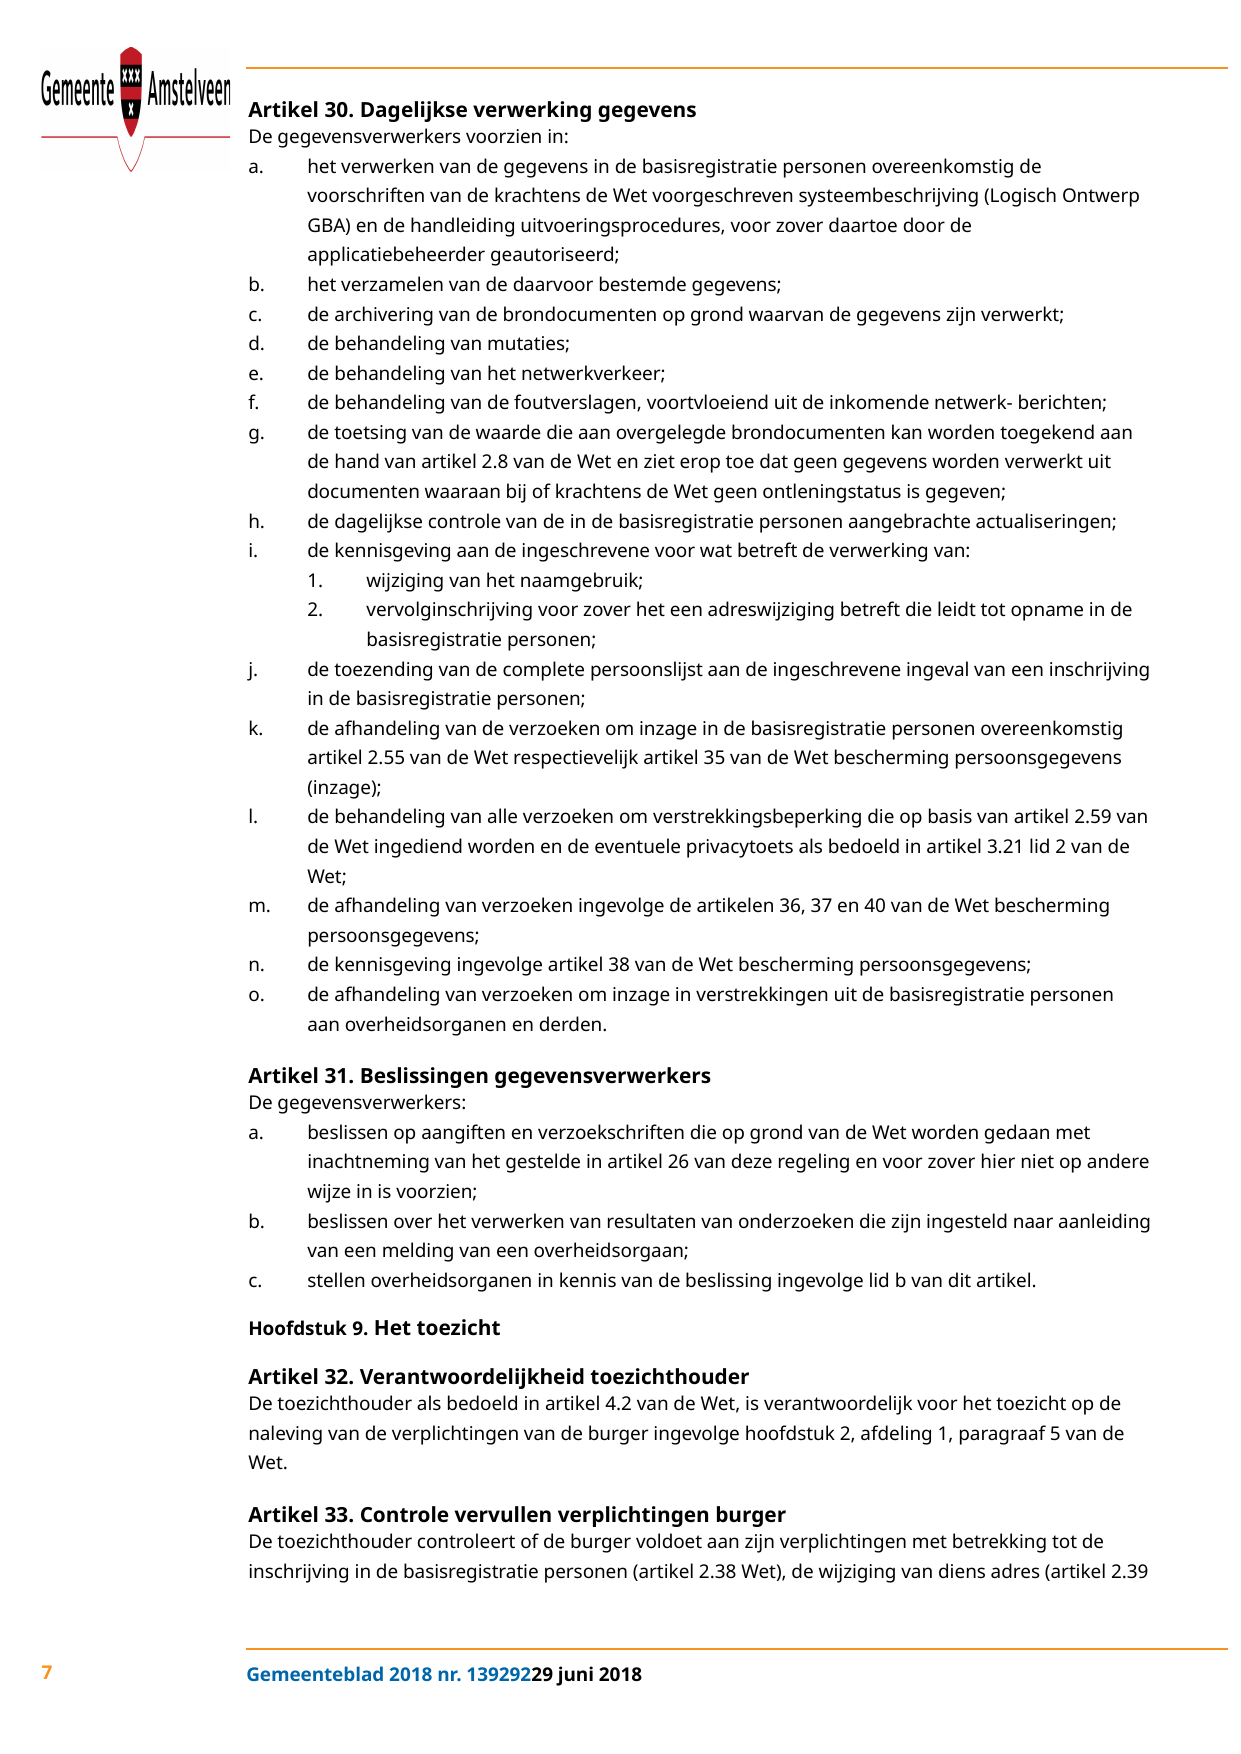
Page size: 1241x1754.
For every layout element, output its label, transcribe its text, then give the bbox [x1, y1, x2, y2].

list het verzamelen van de daarvoor bestemde gegevens; [248, 271, 1152, 297]
list de behandeling van alle verzoeken om verstrekkingsbeperking die op basis van artikel 2.59 van de Wet ingediend worden en de eventuele privacytoets als bedoeld in artikel 3.21 lid 2 van de Wet; [248, 804, 1152, 888]
list de archivering van de brondocumenten op grond waarvan de gegevens zijn verwerkt; [248, 301, 1152, 326]
text Hoofdstuk 9. Het toezicht [248, 1313, 1152, 1341]
list beslissen op aangiften en verzoekschriften die op grond van de Wet worden gedaan met inachtneming van het gestelde in artikel 26 van deze regeling en voor zover hier niet op andere wijze in is voorzien; [248, 1119, 1152, 1204]
list vervolginschrijving voor zover het een adreswijziging betreft die leidt tot opname in de basisregistratie personen; [307, 597, 1152, 652]
text De toezichthouder controleert of de burger voldoet aan zijn verplichtingen met betrekking tot de inschrijving in de basisregistratie personen (artikel 2.38 Wet), de wijziging van diens adres (artikel 2.39 [248, 1528, 1152, 1584]
list de toetsing van de waarde die aan overgelegde brondocumenten kan worden toegekend aan de hand van artikel 2.8 van de Wet en ziet erop toe dat geen gegevens worden verwerkt uit documenten waaraan bij of krachtens de Wet geen ontleningstatus is gegeven; [248, 419, 1152, 504]
list de behandeling van de foutverslagen, voortvloeiend uit de inkomende netwerk- berichten; [248, 389, 1152, 415]
list wijziging van het naamgebruik; [307, 567, 1152, 593]
text De toezichthouder als bedoeld in artikel 4.2 van de Wet, is verantwoordelijk voor het toezicht op de naleving van de verplichtingen van de burger ingevolge hoofdstuk 2, afdeling 1, paragraaf 5 van de Wet. [248, 1390, 1152, 1475]
list de afhandeling van verzoeken om inzage in verstrekkingen uit de basisregistratie personen aan overheidsorganen en derden. [248, 981, 1152, 1036]
list de afhandeling van verzoeken ingevolge de artikelen 36, 37 en 40 van de Wet bescherming persoonsgegevens; [248, 892, 1152, 948]
text De gegevensverwerkers voorzien in: [248, 123, 1152, 149]
text Artikel 30. Dagelijkse verwerking gegevens [248, 95, 1152, 123]
list de behandeling van het netwerkverkeer; [248, 360, 1152, 386]
list de behandeling van mutaties; [248, 330, 1152, 356]
list de afhandeling van de verzoeken om inzage in de basisregistratie personen overeenkomstig artikel 2.55 van de Wet respectievelijk artikel 35 van de Wet bescherming persoonsgegevens (inzage); [248, 715, 1152, 800]
list de toezending van de complete persoonslijst aan de ingeschrevene ingeval van een inschrijving in de basisregistratie personen; [248, 656, 1152, 711]
list het verwerken van de gegevens in de basisregistratie personen overeenkomstig de voorschriften van de krachtens de Wet voorgeschreven systeembeschrijving (Logisch Ontwerp GBA) en de handleiding uitvoeringsprocedures, voor zover daartoe door de applicatiebeheerder geautoriseerd; [248, 153, 1152, 267]
text Artikel 33. Controle vervullen verplichtingen burger [248, 1500, 1152, 1528]
text De gegevensverwerkers: [248, 1089, 1152, 1115]
text Artikel 31. Beslissingen gegevensverwerkers [248, 1061, 1152, 1089]
list stellen overheidsorganen in kennis van de beslissing ingevolge lid b van dit artikel. [248, 1267, 1152, 1293]
picture [41, 47, 231, 172]
text Artikel 32. Verantwoordelijkheid toezichthouder [248, 1362, 1152, 1390]
list de kennisgeving aan de ingeschrevene voor wat betreft de verwerking van: [248, 537, 1152, 563]
list de kennisgeving ingevolge artikel 38 van de Wet bescherming persoonsgegevens; [248, 952, 1152, 977]
list de dagelijkse controle van de in de basisregistratie personen aangebrachte actualiseringen; [248, 508, 1152, 533]
list beslissen over het verwerken van resultaten van onderzoeken die zijn ingesteld naar aanleiding van een melding van een overheidsorgaan; [248, 1208, 1152, 1263]
